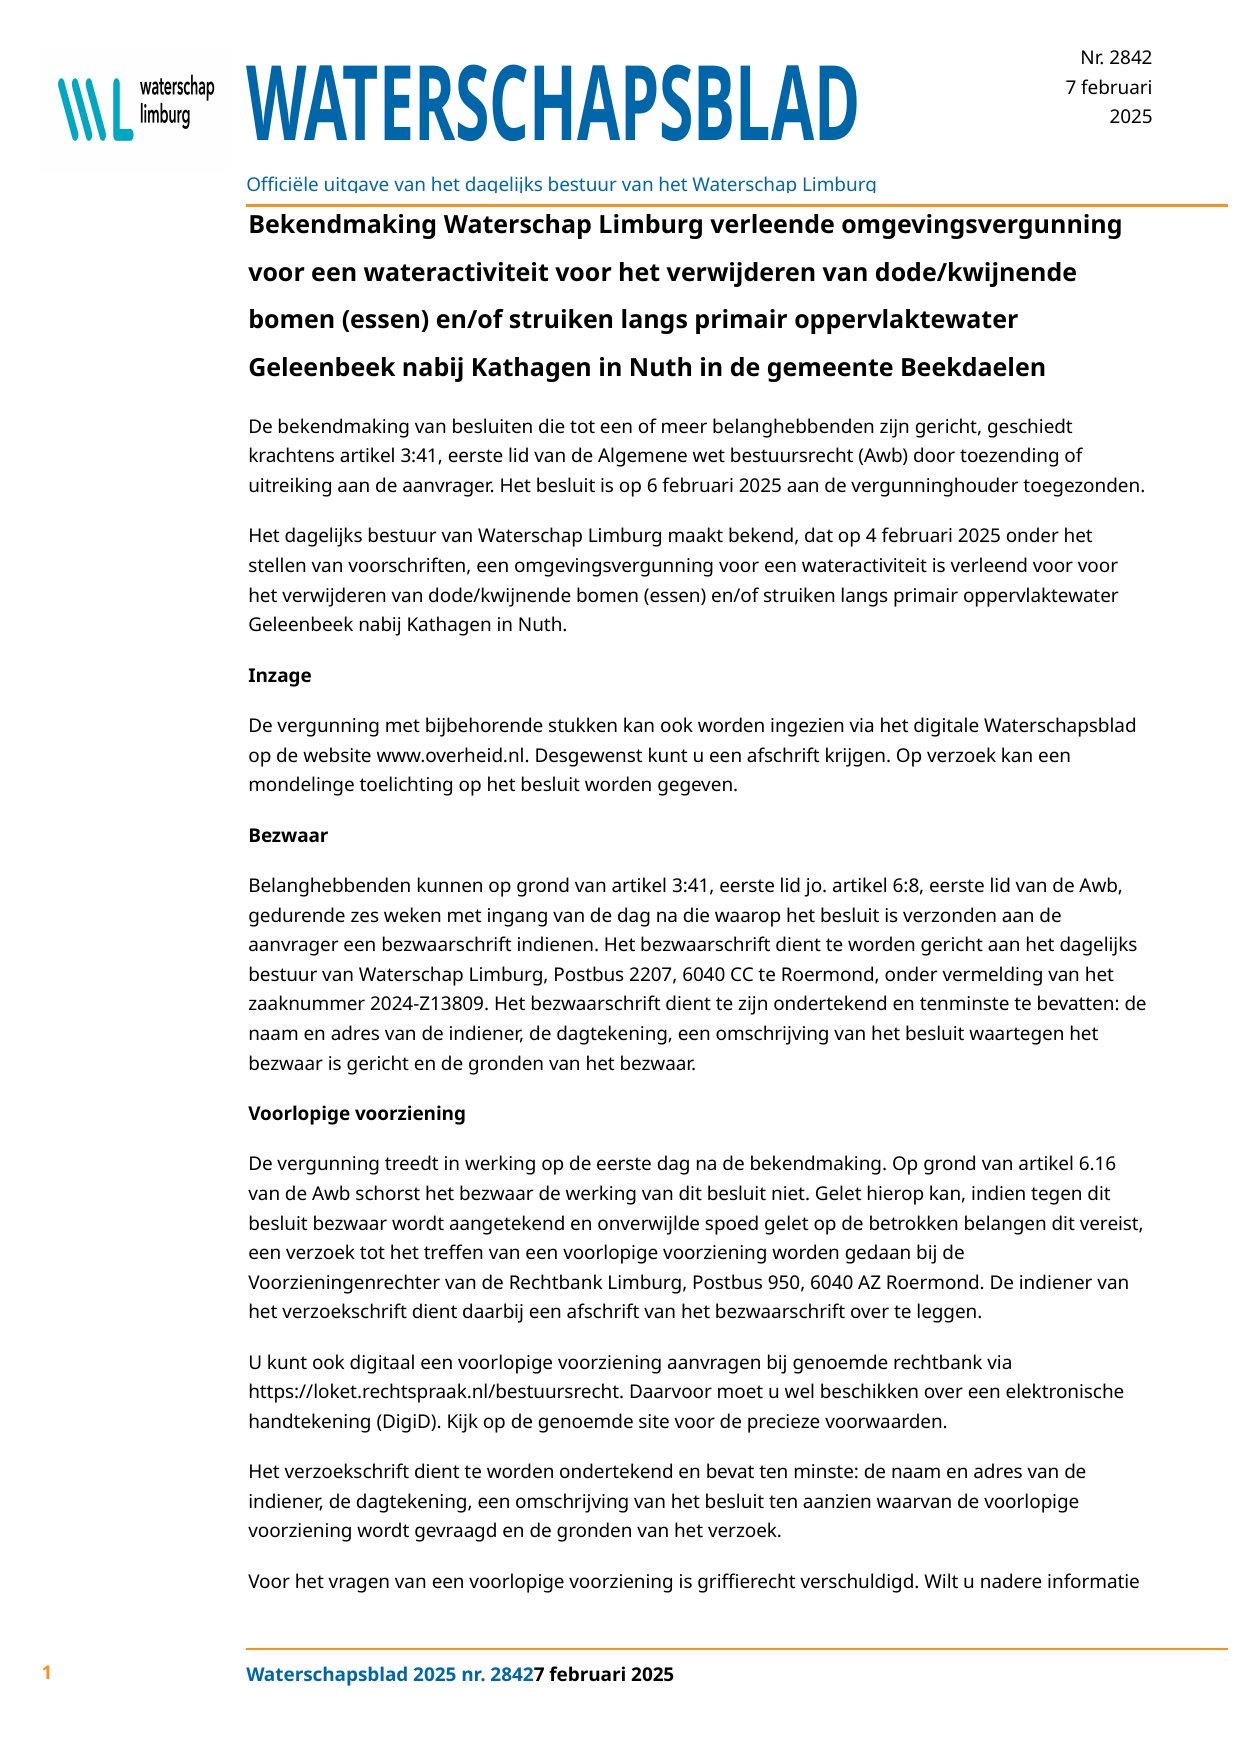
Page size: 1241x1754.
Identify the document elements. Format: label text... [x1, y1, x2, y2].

text U kunt ook digitaal een voorlopige voorziening aanvragen bij genoemde rechtbank via https://loket.rechtspraak.nl/bestuursrecht. Daarvoor moet u wel beschikken over een elektronische handtekening (DigiD). Kijk op de genoemde site voor de precieze voorwaarden. [248, 1349, 1152, 1434]
text De vergunning treedt in werking op de eerste dag na de bekendmaking. Op grond van artikel 6.16 van de Awb schorst het bezwaar de werking van dit besluit niet. Gelet hierop kan, indien tegen dit besluit bezwaar wordt aangetekend en onverwijlde spoed gelet op de betrokken belangen dit vereist, een verzoek tot het treffen van een voorlopige voorziening worden gedaan bij de Voorzieningenrechter van de Rechtbank Limburg, Postbus 950, 6040 AZ Roermond. De indiener van het verzoekschrift dient daarbij een afschrift van het bezwaarschrift over te leggen. [248, 1151, 1152, 1324]
text Het dagelijks bestuur van Waterschap Limburg maakt bekend, dat op 4 februari 2025 onder het stellen van voorschriften, een omgevingsvergunning voor een wateractiviteit is verleend voor voor het verwijderen van dode/kwijnende bomen (essen) en/of struiken langs primair oppervlaktewater Geleenbeek nabij Kathagen in Nuth. [248, 523, 1152, 637]
text De vergunning met bijbehorende stukken kan ook worden ingezien via het digitale Waterschapsblad op de website www.overheid.nl. Desgewenst kunt u een afschrift krijgen. Op verzoek kan een mondelinge toelichting op het besluit worden gegeven. [248, 712, 1152, 797]
text Bekendmaking Waterschap Limburg verleende omgevingsvergunning voor een wateractiviteit voor het verwijderen van dode/kwijnende bomen (essen) en/of struiken langs primair oppervlaktewater Geleenbeek nabij Kathagen in Nuth in de gemeente Beekdaelen [248, 207, 1152, 384]
text Belanghebbenden kunnen op grond van artikel 3:41, eerste lid jo. artikel 6:8, eerste lid van de Awb, gedurende zes weken met ingang van de dag na die waarop het besluit is verzonden aan de aanvrager een bezwaarschrift indienen. Het bezwaarschrift dient te worden gericht aan het dagelijks bestuur van Waterschap Limburg, Postbus 2207, 6040 CC te Roermond, onder vermelding van het zaaknummer 2024-Z13809. Het bezwaarschrift dient te zijn ondertekend en tenminste te bevatten: de naam en adres van de indiener, de dagtekening, een omschrijving van het besluit waartegen het bezwaar is gericht en de gronden van het bezwaar. [248, 872, 1152, 1076]
text Inzage [248, 662, 1152, 688]
text Het verzoekschrift dient te worden ondertekend en bevat ten minste: de naam en adres van de indiener, de dagtekening, een omschrijving van het besluit ten aanzien waarvan de voorlopige voorziening wordt gevraagd en de gronden van het verzoek. [248, 1458, 1152, 1543]
text Voorlopige voorziening [248, 1100, 1152, 1126]
text Voor het vragen van een voorlopige voorziening is griffierecht verschuldigd. Wilt u nadere informatie [248, 1568, 1152, 1594]
text De bekendmaking van besluiten die tot een of meer belanghebbenden zijn gericht, geschiedt krachtens artikel 3:41, eerste lid van de Algemene wet bestuursrecht (Awb) door toezending of uitreiking aan de aanvrager. Het besluit is op 6 februari 2025 aan de vergunninghouder toegezonden. [248, 413, 1152, 498]
text Bezwaar [248, 822, 1152, 848]
picture [41, 47, 231, 172]
